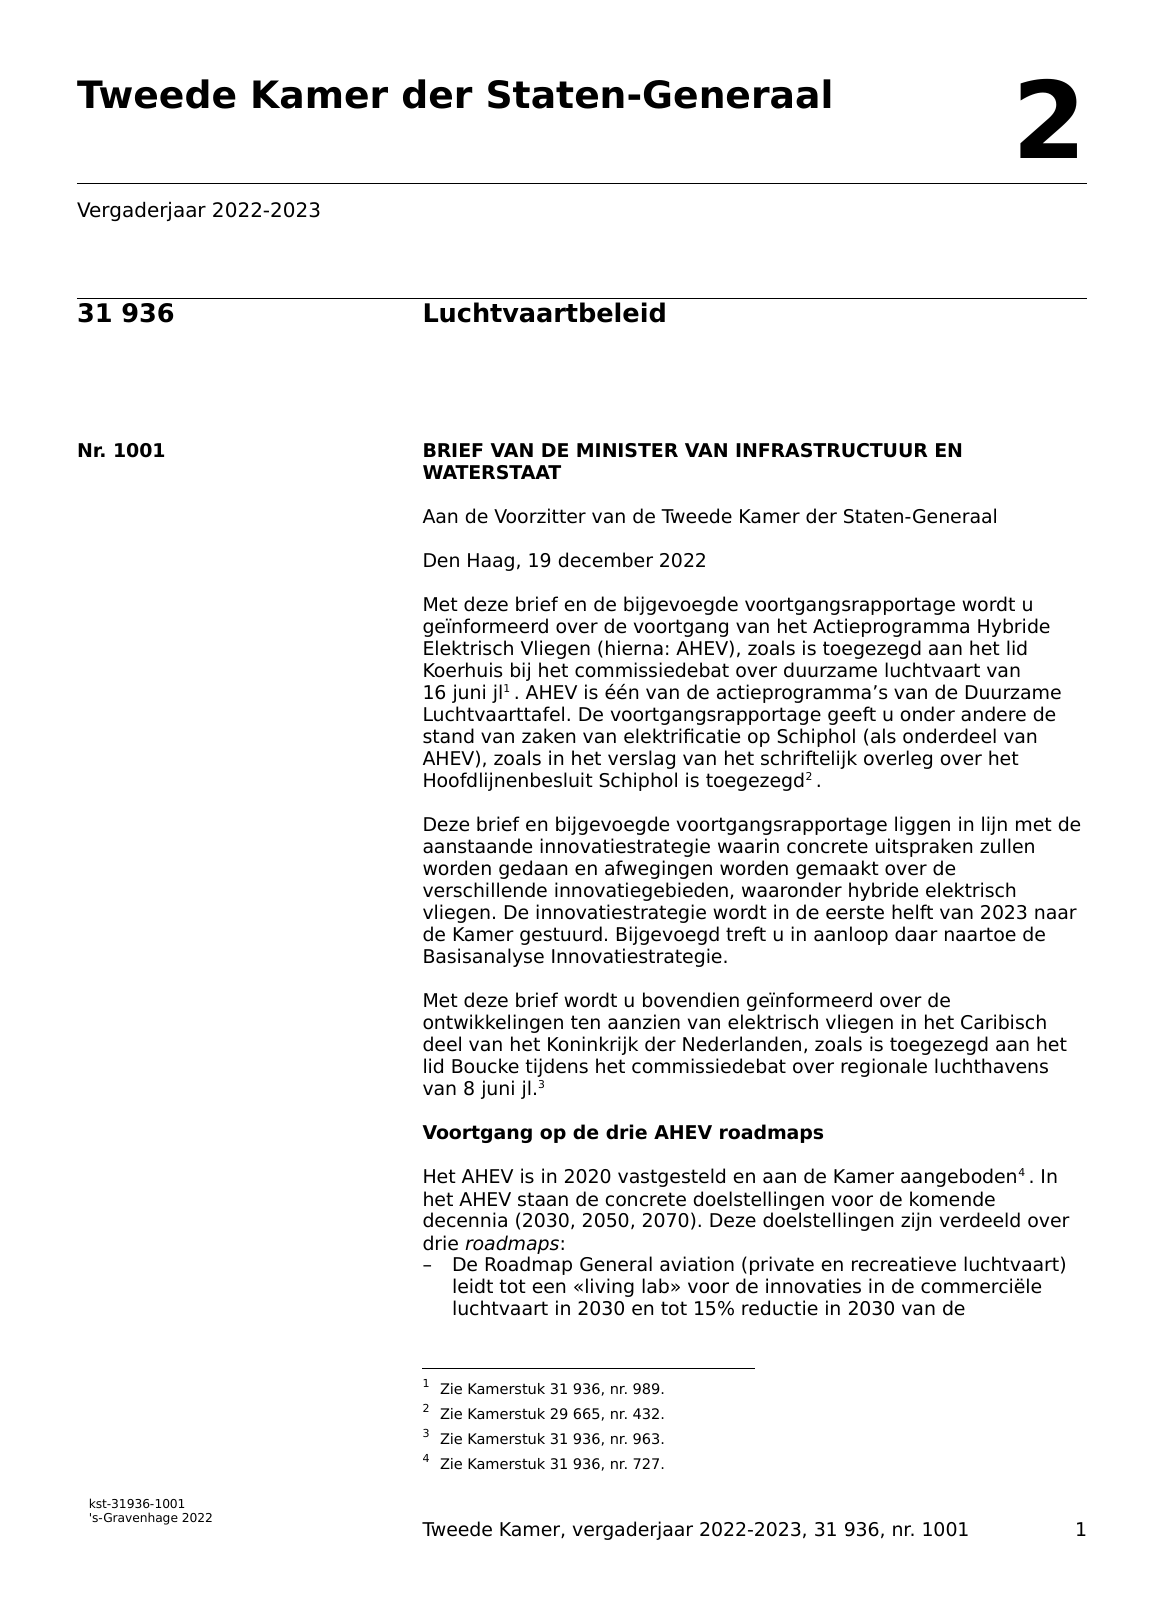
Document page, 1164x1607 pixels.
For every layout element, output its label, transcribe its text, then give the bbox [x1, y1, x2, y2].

text Met deze brief en de bijgevoegde voortgangsrapportage wordt u geïnformeerd over de voortgang van het Actieprogramma Hybride Elektrisch Vliegen (hierna: AHEV), zoals is toegezegd aan het lid Koerhuis bij het commissiedebat over duurzame luchtvaart van 16 juni jl. AHEV is één van de actieprogramma’s van de Duurzame Luchtvaarttafel. De voortgangsrapportage geeft u onder andere de stand van zaken van elektrificatie op Schiphol (als onderdeel van AHEV), zoals in het verslag van het schriftelijk overleg over het Hoofdlijnenbesluit Schiphol is toegezegd. [422, 594, 1087, 792]
text 's-Gravenhage 2022 [88, 1511, 323, 1525]
text Den Haag, 19 december 2022 [422, 550, 1087, 572]
subtitle Nr. 1001 BRIEF VAN DE MINISTER VAN INFRASTRUCTUUR EN WATERSTAAT [77, 440, 1087, 484]
text kst-31936-1001 [88, 1497, 323, 1511]
text Zie Kamerstuk 31 936, nr. 727. [422, 1452, 1087, 1474]
table_cell Vergaderjaar 2022-2023 [77, 184, 1087, 298]
text – De Roadmap General aviation (private en recreatieve luchtvaart) leidt tot een «living lab» voor de innovaties in de commerciële luchtvaart in 2030 en tot 15% reductie in 2030 van de [422, 1254, 1087, 1320]
text Zie Kamerstuk 31 936, nr. 989. [422, 1377, 1087, 1399]
text Aan de Voorzitter van de Tweede Kamer der Staten-Generaal [422, 506, 1087, 528]
text Het AHEV is in 2020 vastgesteld en aan de Kamer aangeboden. In het AHEV staan de concrete doelstellingen voor de komende decennia (2030, 2050, 2070). Deze doelstellingen zijn verdeeld over drie roadmaps: [422, 1166, 1087, 1254]
text Zie Kamerstuk 31 936, nr. 963. [422, 1427, 1087, 1449]
text Zie Kamerstuk 29 665, nr. 432. [422, 1402, 1087, 1424]
table_header Tweede Kamer der Staten-Generaal [77, 59, 886, 183]
text Met deze brief wordt u bovendien geïnformeerd over de ontwikkelingen ten aanzien van elektrisch vliegen in het Caribisch deel van het Koninkrijk der Nederlanden, zoals is toegezegd aan het lid Boucke tijdens het commissiedebat over regionale luchthavens van 8 juni jl. [422, 990, 1087, 1100]
subtitle 31 936 Luchtvaartbeleid [77, 299, 1087, 329]
subtitle Voortgang op de drie AHEV roadmaps [422, 1122, 1087, 1144]
table_header 2 [886, 59, 1087, 183]
text Deze brief en bijgevoegde voortgangsrapportage liggen in lijn met de aanstaande innovatiestrategie waarin concrete uitspraken zullen worden gedaan en afwegingen worden gemaakt over de verschillende innovatiegebieden, waaronder hybride elektrisch vliegen. De innovatiestrategie wordt in de eerste helft van 2023 naar de Kamer gestuurd. Bijgevoegd treft u in aanloop daar naartoe de Basisanalyse Innovatiestrategie. [422, 814, 1087, 968]
